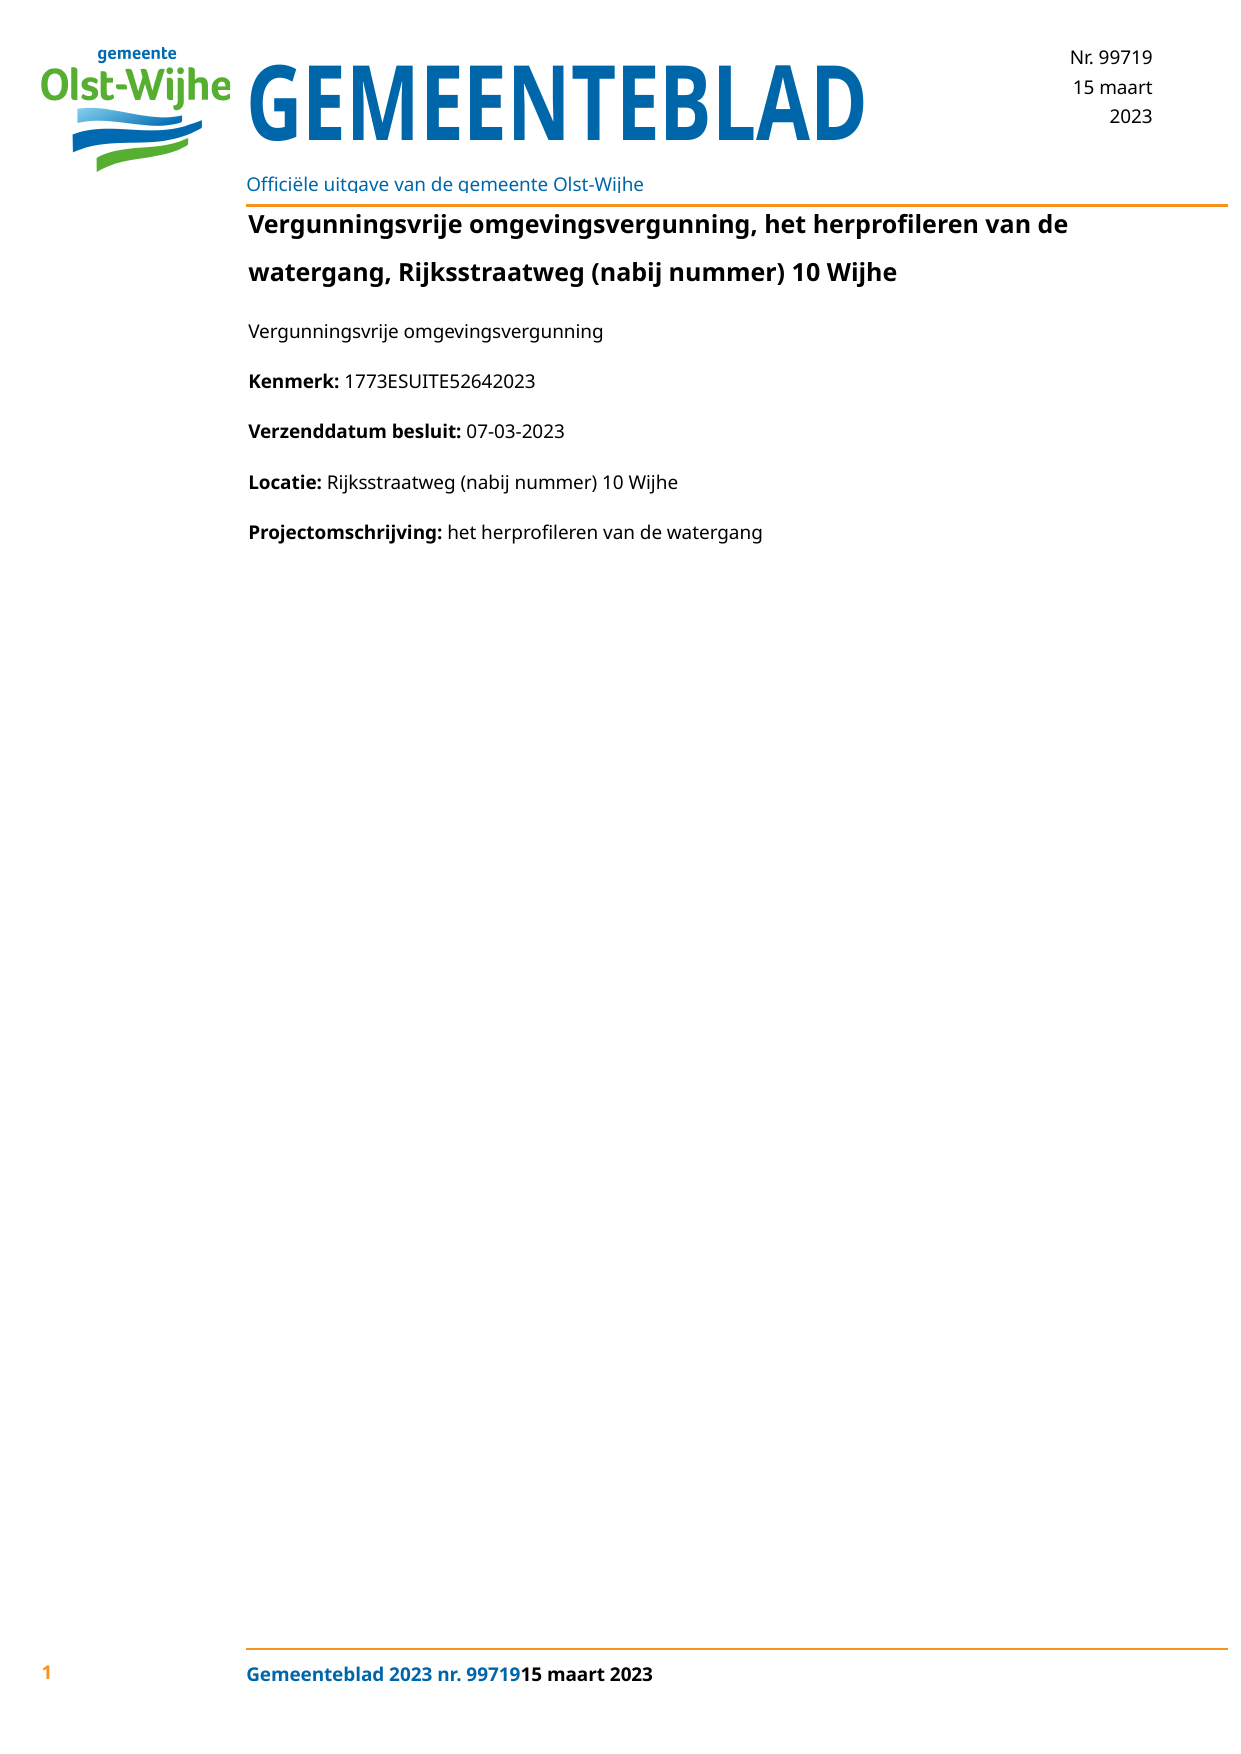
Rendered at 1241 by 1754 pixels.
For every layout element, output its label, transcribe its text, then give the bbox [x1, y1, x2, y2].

text Vergunningsvrije omgevingsvergunning [248, 318, 1152, 344]
text Verzenddatum besluit: 07-03-2023 [248, 419, 1152, 444]
text Kenmerk: 1773ESUITE52642023 [248, 368, 1152, 394]
picture [41, 47, 231, 172]
text Vergunningsvrije omgevingsvergunning, het herprofileren van de watergang, Rijksstraatweg (nabij nummer) 10 Wijhe [248, 207, 1152, 288]
text Projectomschrijving: het herprofileren van de watergang [248, 519, 1152, 545]
text Locatie: Rijksstraatweg (nabij nummer) 10 Wijhe [248, 469, 1152, 495]
